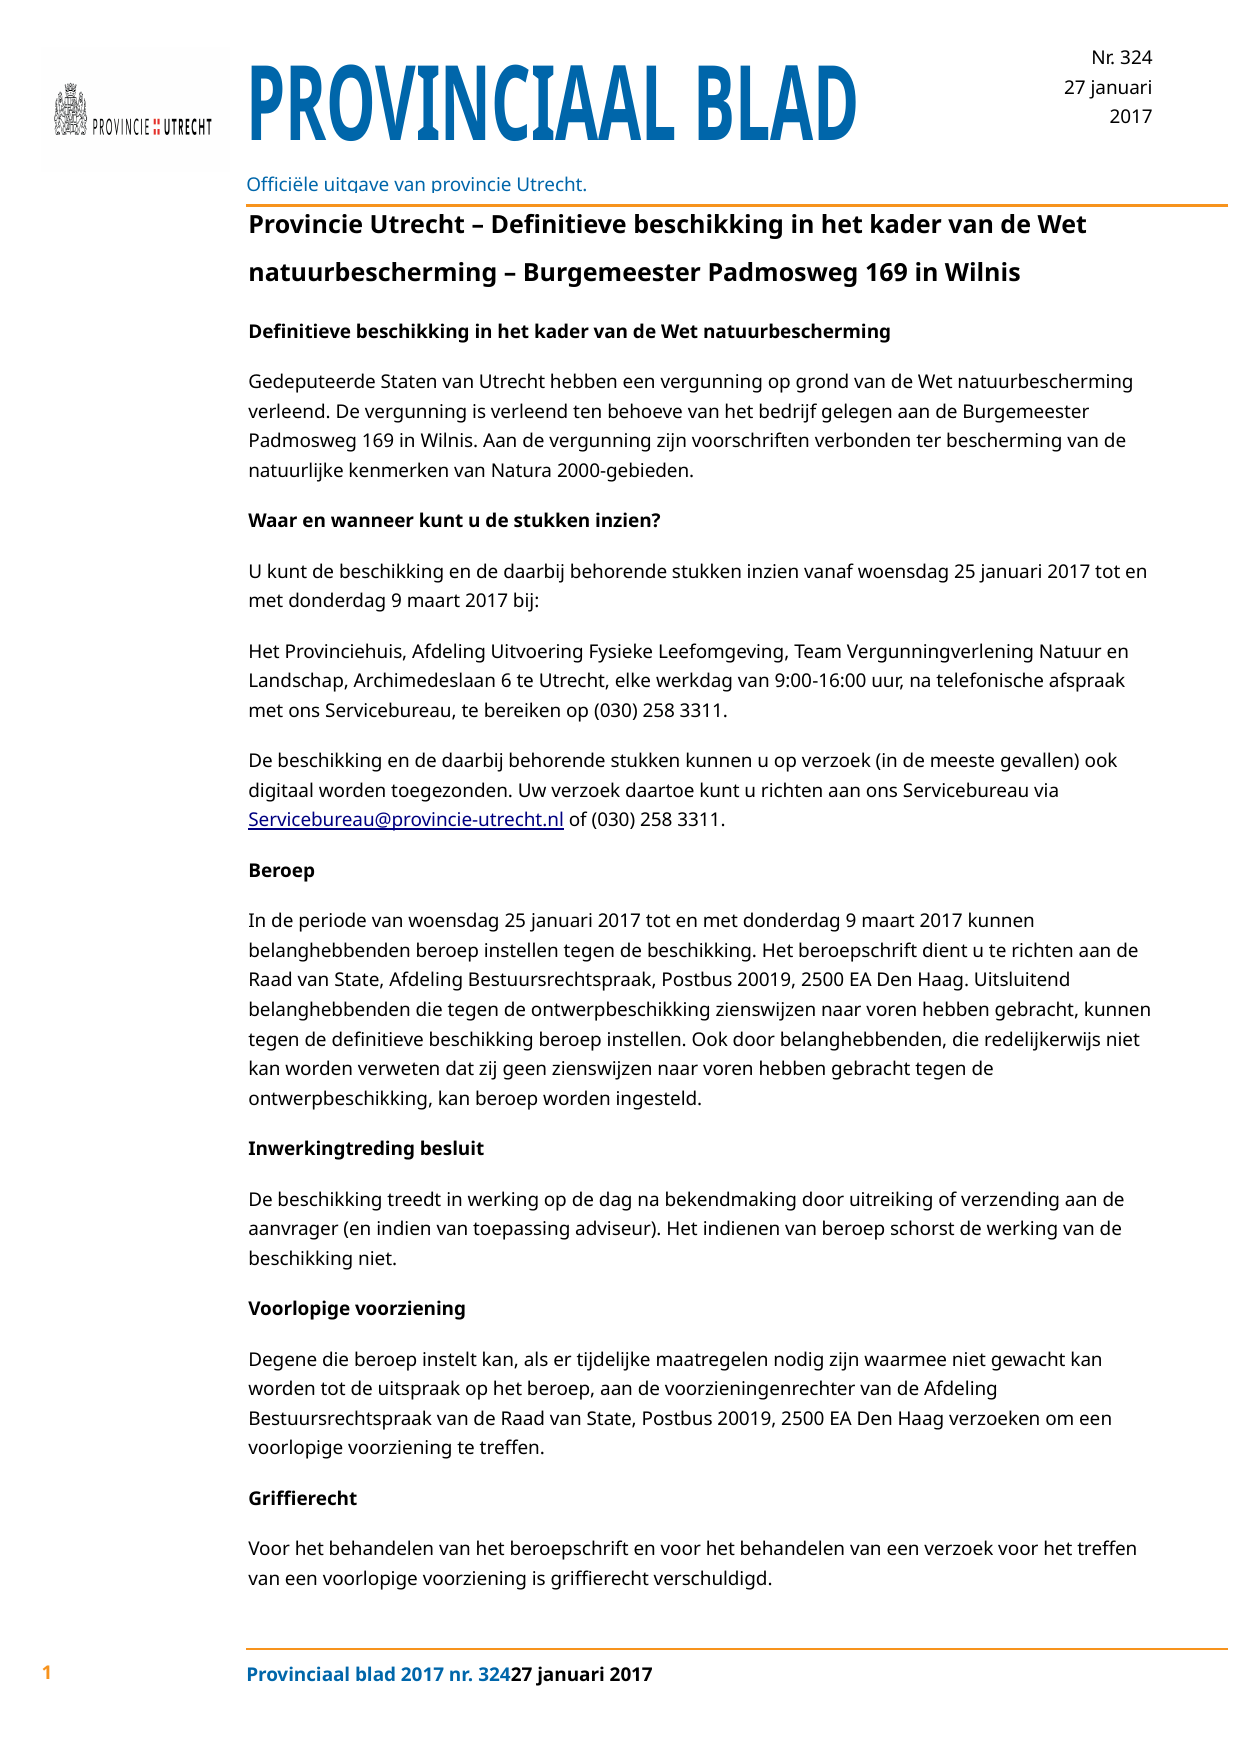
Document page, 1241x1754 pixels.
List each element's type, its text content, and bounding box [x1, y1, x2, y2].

text Beroep [248, 857, 1152, 883]
text Provincie Utrecht – Definitieve beschikking in het kader van de Wet natuurbescherming – Burgemeester Padmosweg 169 in Wilnis [248, 207, 1152, 288]
text De beschikking en de daarbij behorende stukken kunnen u op verzoek (in de meeste gevallen) ook digitaal worden toegezonden. Uw verzoek daartoe kunt u richten aan ons Servicebureau via Servicebureau@provincie-utrecht.nl of (030) 258 3311. [248, 747, 1152, 832]
text Degene die beroep instelt kan, als er tijdelijke maatregelen nodig zijn waarmee niet gewacht kan worden tot de uitspraak op het beroep, aan de voorzieningenrechter van de Afdeling Bestuursrechtspraak van de Raad van State, Postbus 20019, 2500 EA Den Haag verzoeken om een voorlopige voorziening te treffen. [248, 1346, 1152, 1460]
text Voor het behandelen van het beroepschrift en voor het behandelen van een verzoek voor het treffen van een voorlopige voorziening is griffierecht verschuldigd. [248, 1535, 1152, 1591]
text Waar en wanneer kunt u de stukken inzien? [248, 507, 1152, 533]
text Het Provinciehuis, Afdeling Uitvoering Fysieke Leefomgeving, Team Vergunningverlening Natuur en Landschap, Archimedeslaan 6 te Utrecht, elke werkdag van 9:00‑16:00 uur, na telefonische afspraak met ons Servicebureau, te bereiken op (030) 258 3311. [248, 638, 1152, 723]
text Gedeputeerde Staten van Utrecht hebben een vergunning op grond van de Wet natuurbescherming verleend. De vergunning is verleend ten behoeve van het bedrijf gelegen aan de Burgemeester Padmosweg 169 in Wilnis. Aan de vergunning zijn voorschriften verbonden ter bescherming van de natuurlijke kenmerken van Natura 2000-gebieden. [248, 368, 1152, 483]
text In de periode van woensdag 25 januari 2017 tot en met donderdag 9 maart 2017 kunnen belanghebbenden beroep instellen tegen de beschikking. Het beroepschrift dient u te richten aan de Raad van State, Afdeling Bestuursrechtspraak, Postbus 20019, 2500 EA Den Haag. Uitsluitend belanghebbenden die tegen de ontwerpbeschikking zienswijzen naar voren hebben gebracht, kunnen tegen de definitieve beschikking beroep instellen. Ook door belanghebbenden, die redelijkerwijs niet kan worden verweten dat zij geen zienswijzen naar voren hebben gebracht tegen de ontwerpbeschikking, kan beroep worden ingesteld. [248, 907, 1152, 1111]
text Inwerkingtreding besluit [248, 1135, 1152, 1161]
text Griffierecht [248, 1485, 1152, 1511]
text De beschikking treedt in werking op de dag na bekendmaking door uitreiking of verzending aan de aanvrager (en indien van toepassing adviseur). Het indienen van beroep schorst de werking van de beschikking niet. [248, 1186, 1152, 1271]
picture [41, 47, 231, 172]
text Voorlopige voorziening [248, 1295, 1152, 1321]
text U kunt de beschikking en de daarbij behorende stukken inzien vanaf woensdag 25 januari 2017 tot en met donderdag 9 maart 2017 bij: [248, 558, 1152, 613]
text Definitieve beschikking in het kader van de Wet natuurbescherming [248, 318, 1152, 344]
